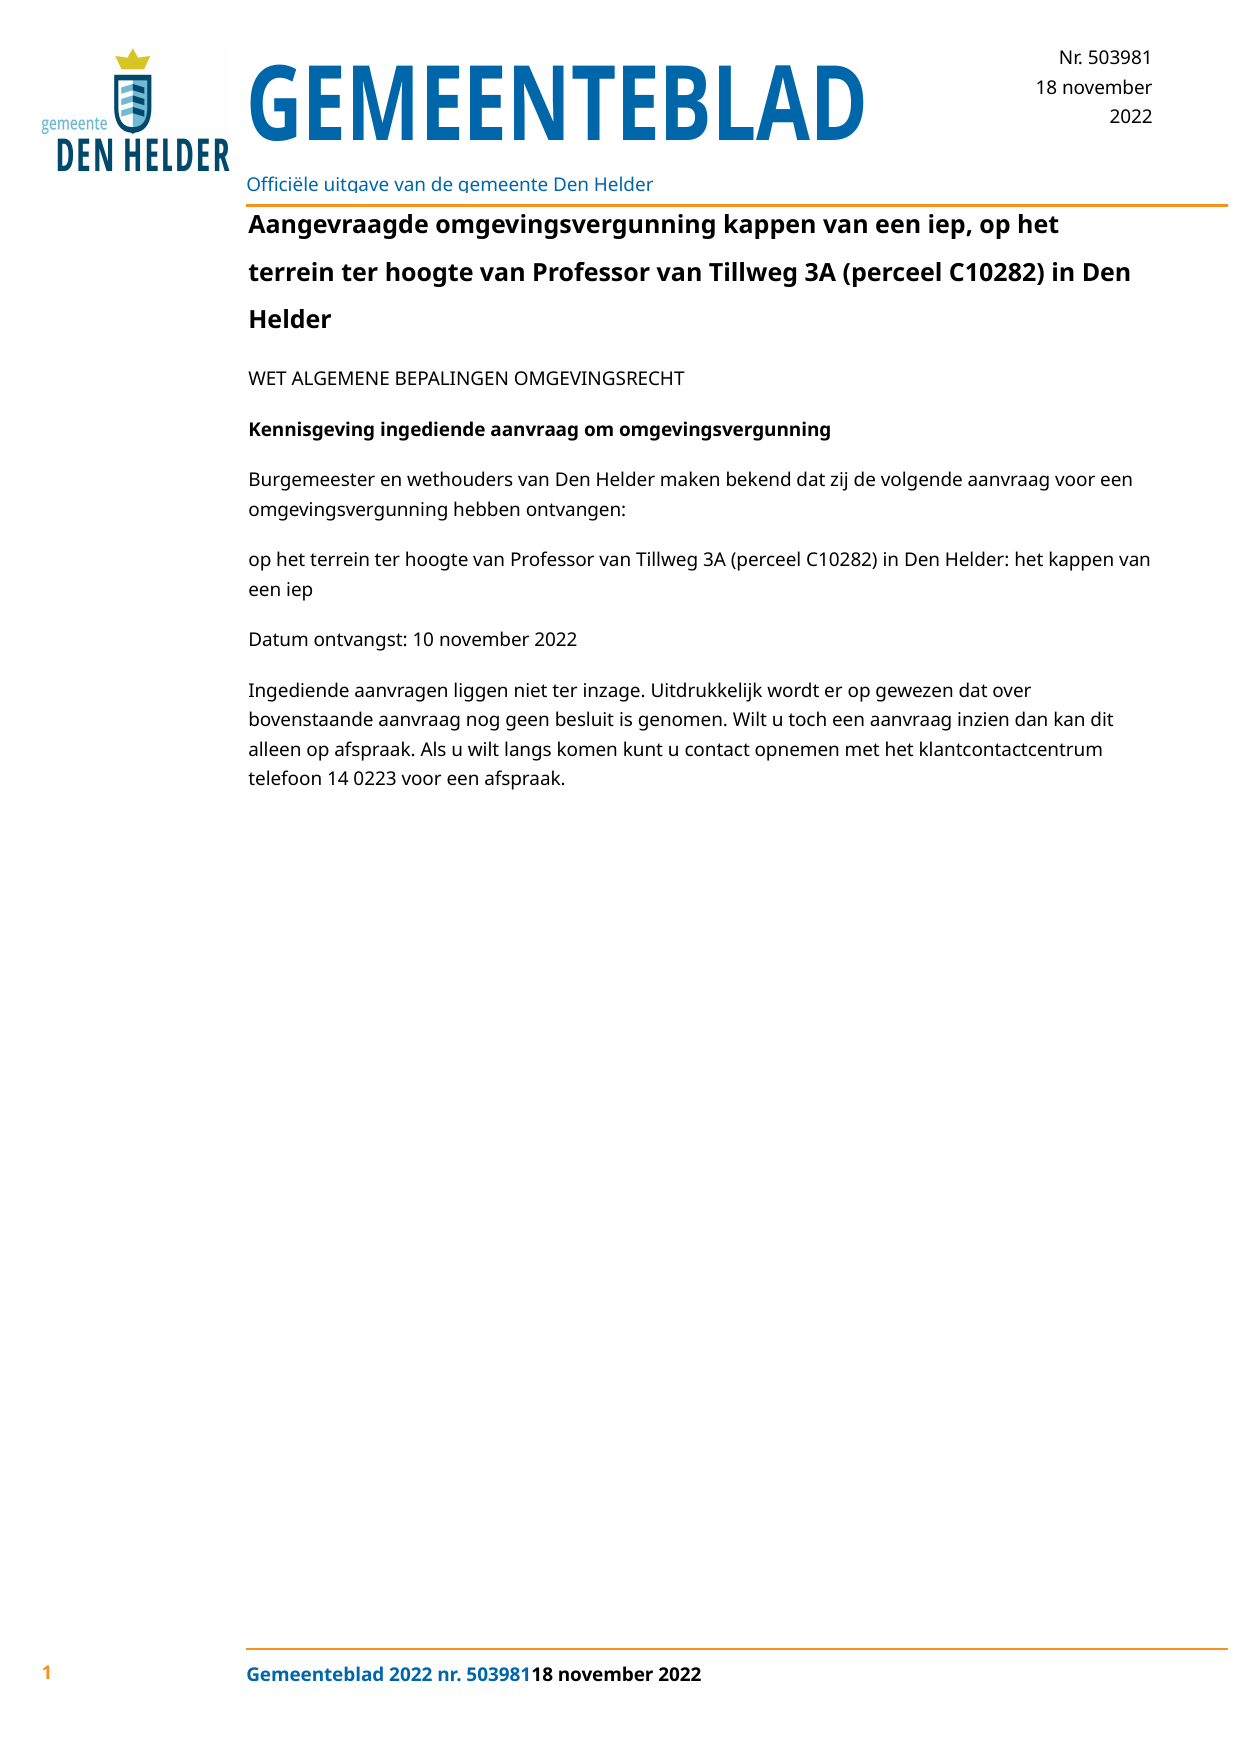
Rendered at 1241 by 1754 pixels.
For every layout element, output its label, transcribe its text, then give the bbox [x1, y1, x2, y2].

text Aangevraagde omgevingsvergunning kappen van een iep, op het terrein ter hoogte van Professor van Tillweg 3A (perceel C10282) in Den Helder [248, 207, 1152, 336]
picture [130, 157, 135, 172]
picture [41, 47, 231, 172]
picture [182, 144, 187, 165]
text WET ALGEMENE BEPALINGEN OMGEVINGSRECHT [248, 366, 1152, 391]
text Kennisgeving ingediende aanvraag om omgevingsvergunning [248, 416, 1152, 442]
picture [220, 160, 224, 172]
text Datum ontvangst: 10 november 2022 [248, 626, 1152, 652]
text Burgemeester en wethouders van Den Helder maken bekend dat zij de volgende aanvraag voor een omgevingsvergunning hebben ontvangen: [248, 466, 1152, 522]
text op het terrein ter hoogte van Professor van Tillweg 3A (perceel C10282) in Den Helder: het kappen van een iep [248, 546, 1152, 602]
picture [100, 154, 106, 172]
picture [63, 144, 68, 165]
text Ingediende aanvragen liggen niet ter inzage. Uitdrukkelijk wordt er op gewezen dat over bovenstaande aanvraag nog geen besluit is genomen. Wilt u toch een aanvraag inzien dan kan dit alleen op afspraak. Als u wilt langs komen kunt u contact opnemen met het klantcontactcentrum telefoon 14 0223 voor een afspraak. [248, 677, 1152, 791]
